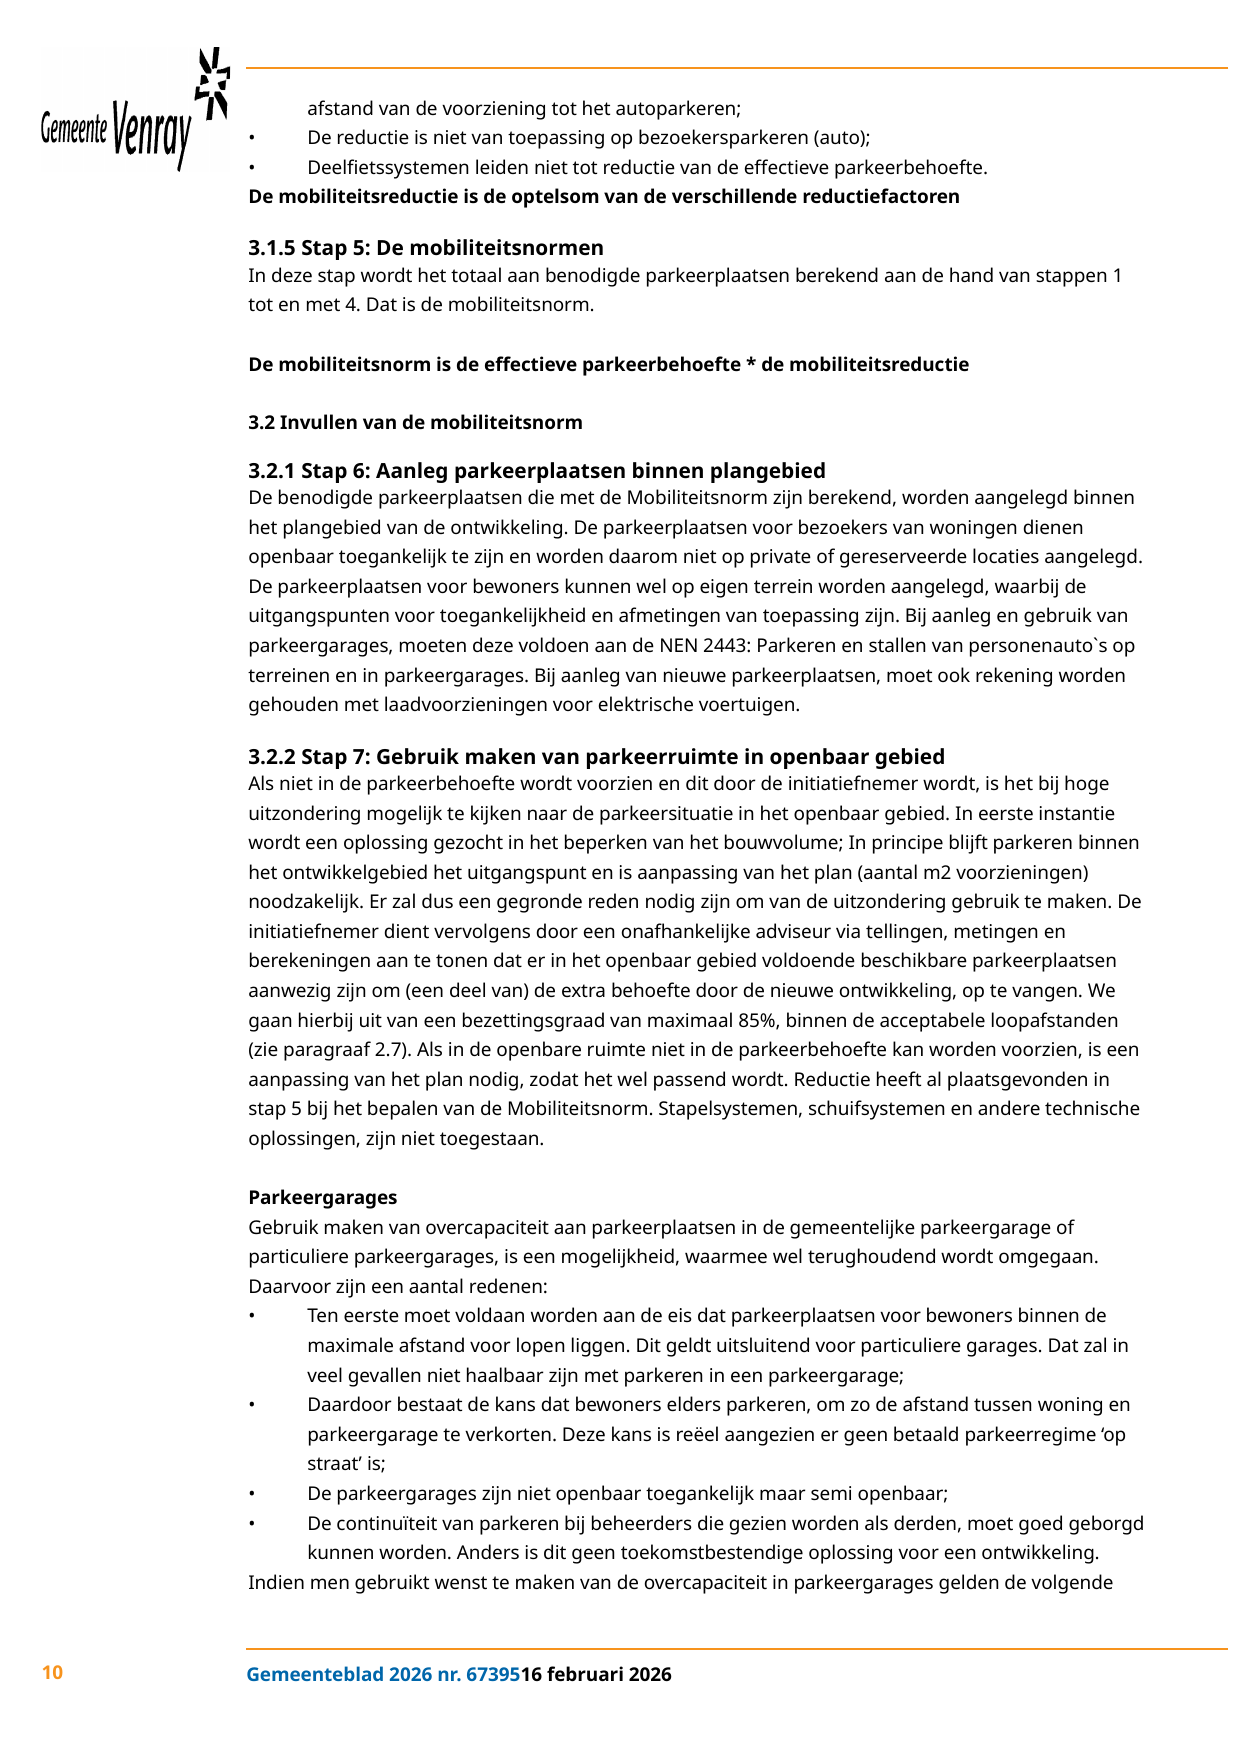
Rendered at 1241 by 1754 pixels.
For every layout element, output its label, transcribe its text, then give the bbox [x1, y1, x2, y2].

list afstand van de voorziening tot het autoparkeren; [248, 95, 1152, 121]
text 3.2 Invullen van de mobiliteitsnorm [248, 409, 1152, 435]
table_header De mobiliteitsnorm is de effectieve parkeerbehoefte * de mobiliteitsreductie [248, 351, 1152, 376]
text 3.2.2 Stap 7: Gebruik maken van parkeerruimte in openbaar gebied [248, 742, 1152, 770]
table_header De mobiliteitsreductie is de optelsom van de verschillende reductiefactoren [248, 184, 1152, 209]
text Als niet in de parkeerbehoefte wordt voorzien en dit door de initiatiefnemer wordt, is het bij hoge uitzondering mogelijk te kijken naar de parkeersituatie in het openbaar gebied. In eerste instantie wordt een oplossing gezocht in het beperken van het bouwvolume; In principe blijft parkeren binnen het ontwikkelgebied het uitgangspunt en is aanpassing van het plan (aantal m2 voorzieningen) noodzakelijk. Er zal dus een gegronde reden nodig zijn om van de uitzondering gebruik te maken. De initiatiefnemer dient vervolgens door een onafhankelijke adviseur via tellingen, metingen en berekeningen aan te tonen dat er in het openbaar gebied voldoende beschikbare parkeerplaatsen aanwezig zijn om (een deel van) de extra behoefte door de nieuwe ontwikkeling, op te vangen. We gaan hierbij uit van een bezettingsgraad van maximaal 85%, binnen de acceptabele loopafstanden (zie paragraaf 2.7). Als in de openbare ruimte niet in de parkeerbehoefte kan worden voorzien, is een aanpassing van het plan nodig, zodat het wel passend wordt. Reductie heeft al plaatsgevonden in stap 5 bij het bepalen van de Mobiliteitsnorm. Stapelsystemen, schuifsystemen en andere technische oplossingen, zijn niet toegestaan. [248, 770, 1152, 1151]
text Gebruik maken van overcapaciteit aan parkeerplaatsen in de gemeentelijke parkeergarage of particuliere parkeergarages, is een mogelijkheid, waarmee wel terughoudend wordt omgegaan. Daarvoor zijn een aantal redenen: [248, 1214, 1152, 1299]
list De reductie is niet van toepassing op bezoekersparkeren (auto); [248, 124, 1152, 150]
text Parkeergarages [248, 1184, 1152, 1210]
list De parkeergarages zijn niet openbaar toegankelijk maar semi openbaar; [248, 1480, 1152, 1506]
list Deelfietssystemen leiden niet tot reductie van de effectieve parkeerbehoefte. [248, 154, 1152, 180]
text 3.2.1 Stap 6: Aanleg parkeerplaatsen binnen plangebied [248, 456, 1152, 484]
list De continuïteit van parkeren bij beheerders die gezien worden als derden, moet goed geborgd kunnen worden. Anders is dit geen toekomstbestendige oplossing voor een ontwikkeling. [248, 1510, 1152, 1565]
list Ten eerste moet voldaan worden aan de eis dat parkeerplaatsen voor bewoners binnen de maximale afstand voor lopen liggen. Dit geldt uitsluitend voor particuliere garages. Dat zal in veel gevallen niet haalbaar zijn met parkeren in een parkeergarage; [248, 1303, 1152, 1388]
text Indien men gebruikt wenst te maken van de overcapaciteit in parkeergarages gelden de volgende [248, 1569, 1152, 1595]
text In deze stap wordt het totaal aan benodigde parkeerplaatsen berekend aan de hand van stappen 1 tot en met 4. Dat is de mobiliteitsnorm. [248, 262, 1152, 317]
text De benodigde parkeerplaatsen die met de Mobiliteitsnorm zijn berekend, worden aangelegd binnen het plangebied van de ontwikkeling. De parkeerplaatsen voor bezoekers van woningen dienen openbaar toegankelijk te zijn en worden daarom niet op private of gereserveerde locaties aangelegd. De parkeerplaatsen voor bewoners kunnen wel op eigen terrein worden aangelegd, waarbij de uitgangspunten voor toegankelijkheid en afmetingen van toepassing zijn. Bij aanleg en gebruik van parkeergarages, moeten deze voldoen aan de NEN 2443: Parkeren en stallen van personenauto`s op terreinen en in parkeergarages. Bij aanleg van nieuwe parkeerplaatsen, moet ook rekening worden gehouden met laadvoorzieningen voor elektrische voertuigen. [248, 484, 1152, 717]
list Daardoor bestaat de kans dat bewoners elders parkeren, om zo de afstand tussen woning en parkeergarage te verkorten. Deze kans is reëel aangezien er geen betaald parkeerregime ‘op straat’ is; [248, 1391, 1152, 1476]
picture [41, 47, 231, 172]
text 3.1.5 Stap 5: De mobiliteitsnormen [248, 233, 1152, 262]
